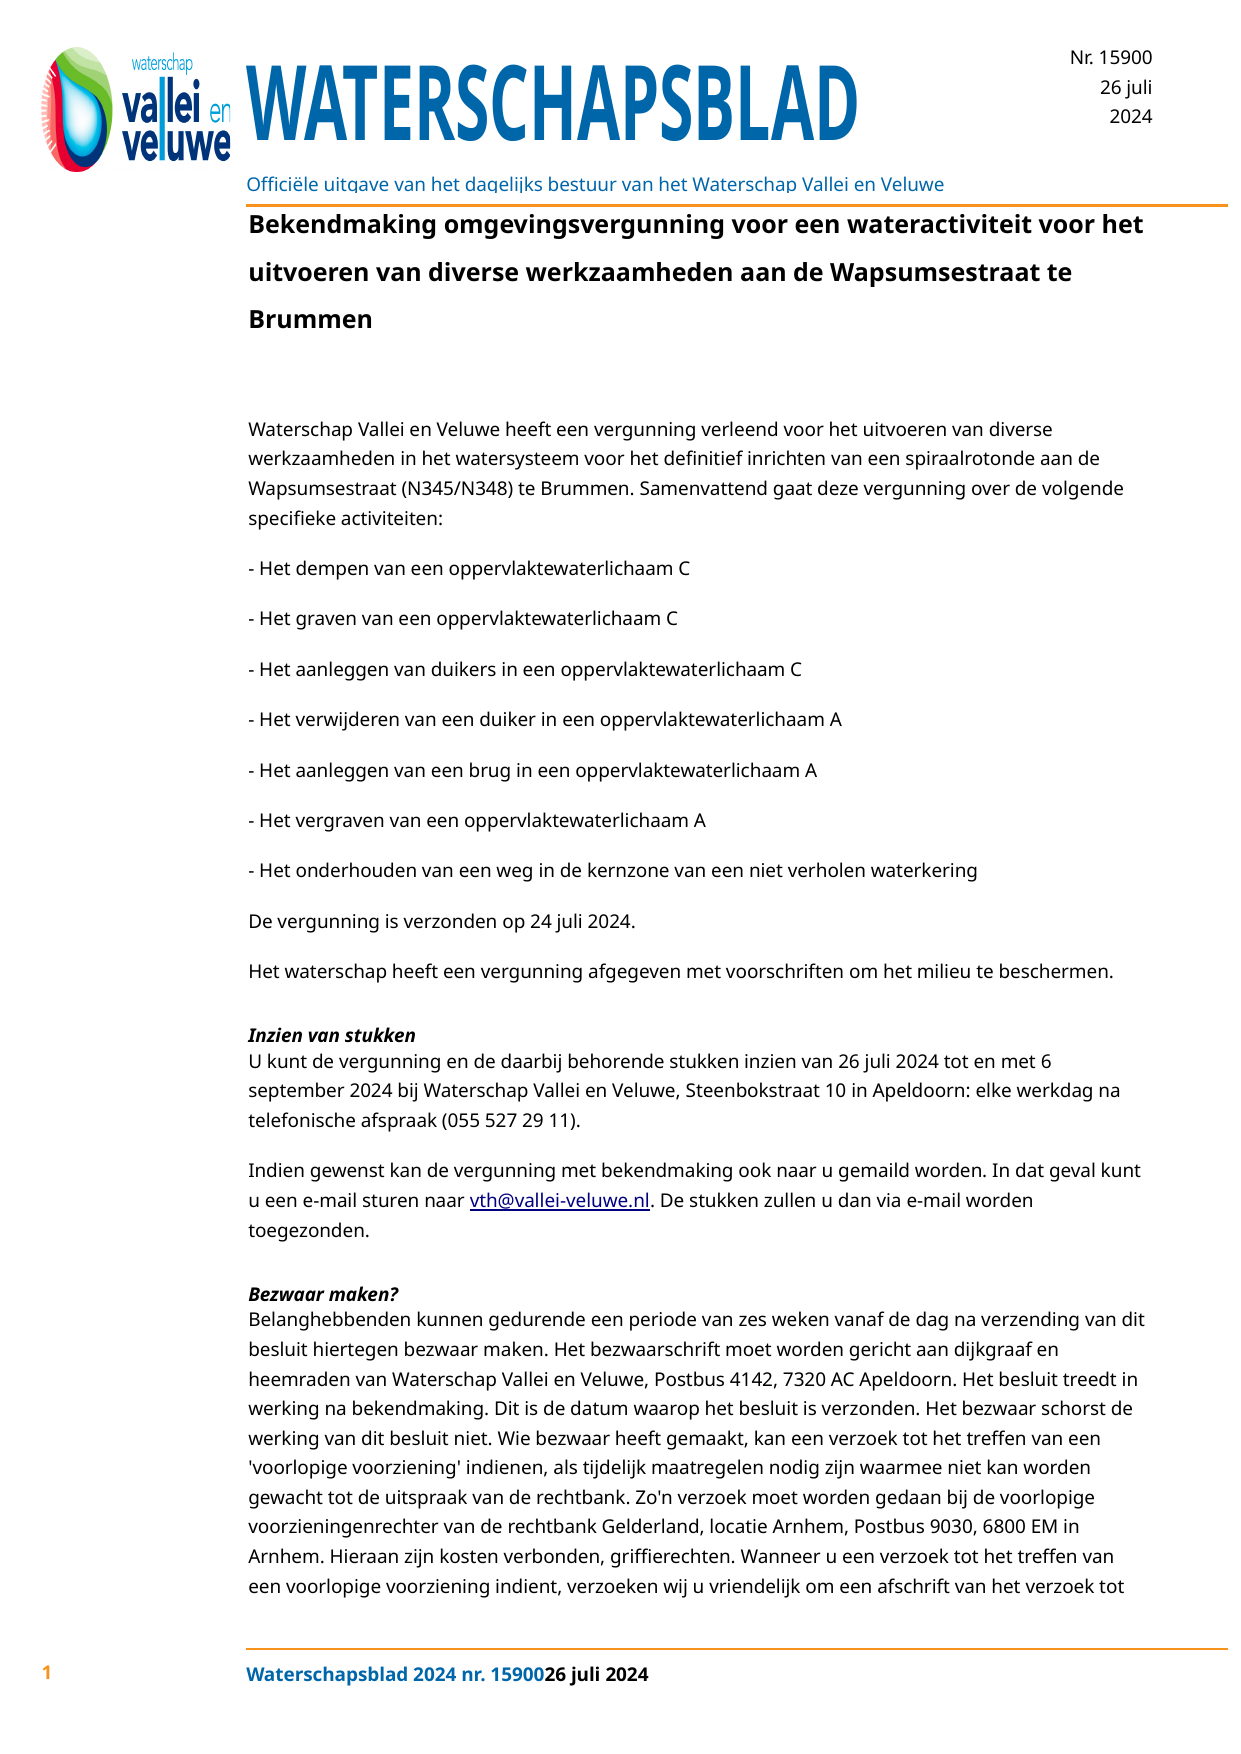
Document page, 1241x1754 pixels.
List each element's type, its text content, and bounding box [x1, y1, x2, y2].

text Bezwaar maken? [248, 1281, 1152, 1307]
text - Het vergraven van een oppervlaktewaterlichaam A [248, 807, 1152, 833]
text Inzien van stukken [248, 1022, 1152, 1048]
text - Het onderhouden van een weg in de kernzone van een niet verholen waterkering [248, 858, 1152, 883]
text Het waterschap heeft een vergunning afgegeven met voorschriften om het milieu te beschermen. [248, 958, 1152, 984]
text - Het dempen van een oppervlaktewaterlichaam C [248, 555, 1152, 581]
text - Het aanleggen van een brug in een oppervlaktewaterlichaam A [248, 757, 1152, 782]
text Belanghebbenden kunnen gedurende een periode van zes weken vanaf de dag na verzending van dit besluit hiertegen bezwaar maken. Het bezwaarschrift moet worden gericht aan dijkgraaf en heemraden van Waterschap Vallei en Veluwe, Postbus 4142, 7320 AC Apeldoorn. Het besluit treedt in werking na bekendmaking. Dit is de datum waarop het besluit is verzonden. Het bezwaar schorst de werking van dit besluit niet. Wie bezwaar heeft gemaakt, kan een verzoek tot het treffen van een 'voorlopige voorziening' indienen, als tijdelijk maatregelen nodig zijn waarmee niet kan worden gewacht tot de uitspraak van de rechtbank. Zo'n verzoek moet worden gedaan bij de voorlopige voorzieningenrechter van de rechtbank Gelderland, locatie Arnhem, Postbus 9030, 6800 EM in Arnhem. Hieraan zijn kosten verbonden, griffierechten. Wanneer u een verzoek tot het treffen van een voorlopige voorziening indient, verzoeken wij u vriendelijk om een afschrift van het verzoek tot [248, 1307, 1152, 1598]
text - Het aanleggen van duikers in een oppervlaktewaterlichaam C [248, 656, 1152, 682]
text Waterschap Vallei en Veluwe heeft een vergunning verleend voor het uitvoeren van diverse werkzaamheden in het watersysteem voor het definitief inrichten van een spiraalrotonde aan de Wapsumsestraat (N345/N348) te Brummen. Samenvattend gaat deze vergunning over de volgende specifieke activiteiten: [248, 416, 1152, 530]
text - Het graven van een oppervlaktewaterlichaam C [248, 606, 1152, 631]
text Bekendmaking omgevingsvergunning voor een wateractiviteit voor het uitvoeren van diverse werkzaamheden aan de Wapsumsestraat te Brummen [248, 207, 1152, 336]
text - Het verwijderen van een duiker in een oppervlaktewaterlichaam A [248, 706, 1152, 732]
text De vergunning is verzonden op 24 juli 2024. [248, 908, 1152, 934]
text Indien gewenst kan de vergunning met bekendmaking ook naar u gemaild worden. In dat geval kunt u een e-mail sturen naar vth@vallei-veluwe.nl. De stukken zullen u dan via e-mail worden toegezonden. [248, 1158, 1152, 1243]
text U kunt de vergunning en de daarbij behorende stukken inzien van 26 juli 2024 tot en met 6 september 2024 bij Waterschap Vallei en Veluwe, Steenbokstraat 10 in Apeldoorn: elke werkdag na telefonische afspraak (055 527 29 11). [248, 1048, 1152, 1133]
picture [41, 47, 231, 172]
